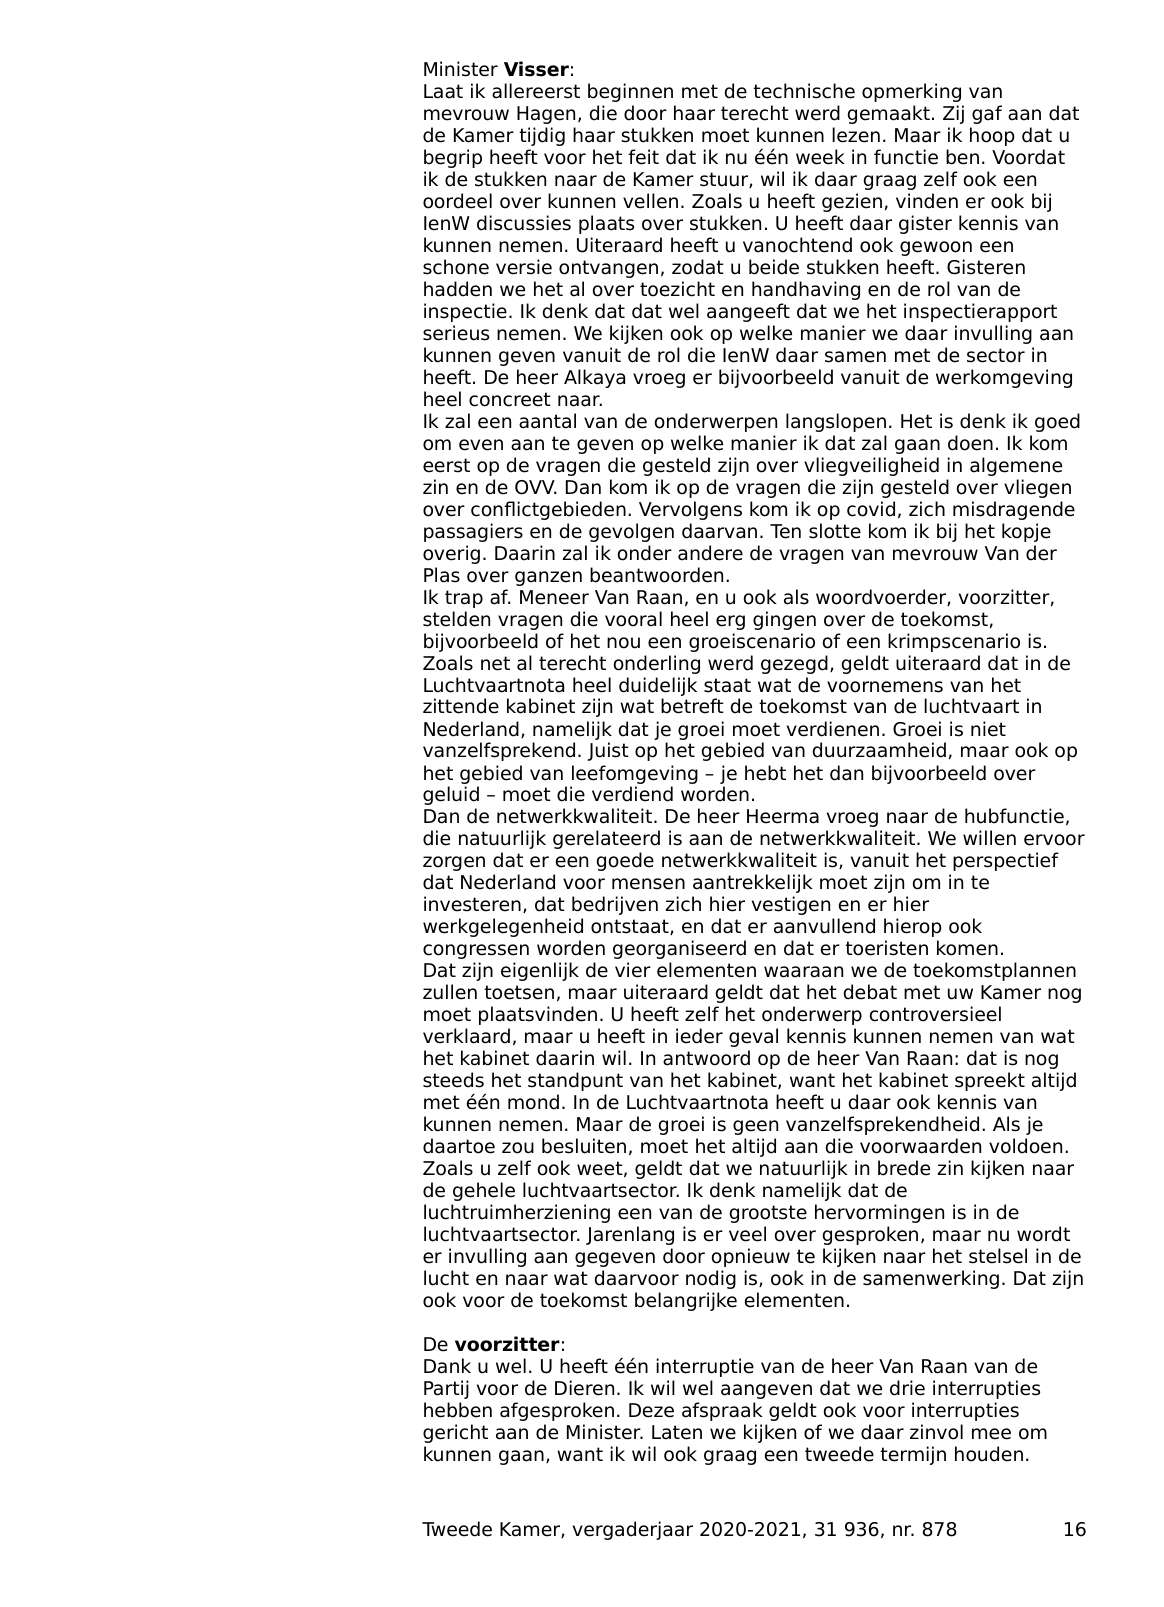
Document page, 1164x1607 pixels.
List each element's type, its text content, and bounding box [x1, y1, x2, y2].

text Ik zal een aantal van de onderwerpen langslopen. Het is denk ik goed om even aan te geven op welke manier ik dat zal gaan doen. Ik kom eerst op de vragen die gesteld zijn over vliegveiligheid in algemene zin en de OVV. Dan kom ik op de vragen die zijn gesteld over vliegen over conflictgebieden. Vervolgens kom ik op covid, zich misdragende passagiers en de gevolgen daarvan. Ten slotte kom ik bij het kopje overig. Daarin zal ik onder andere de vragen van mevrouw Van der Plas over ganzen beantwoorden. [422, 411, 1087, 587]
text De voorzitter: [422, 1334, 1087, 1356]
text Ik trap af. Meneer Van Raan, en u ook als woordvoerder, voorzitter, stelden vragen die vooral heel erg gingen over de toekomst, bijvoorbeeld of het nou een groeiscenario of een krimpscenario is. Zoals net al terecht onderling werd gezegd, geldt uiteraard dat in de Luchtvaartnota heel duidelijk staat wat de voornemens van het zittende kabinet zijn wat betreft de toekomst van de luchtvaart in Nederland, namelijk dat je groei moet verdienen. Groei is niet vanzelfsprekend. Juist op het gebied van duurzaamheid, maar ook op het gebied van leefomgeving – je hebt het dan bijvoorbeeld over geluid – moet die verdiend worden. [422, 587, 1087, 806]
text Dat zijn eigenlijk de vier elementen waaraan we de toekomstplannen zullen toetsen, maar uiteraard geldt dat het debat met uw Kamer nog moet plaatsvinden. U heeft zelf het onderwerp controversieel verklaard, maar u heeft in ieder geval kennis kunnen nemen van wat het kabinet daarin wil. In antwoord op de heer Van Raan: dat is nog steeds het standpunt van het kabinet, want het kabinet spreekt altijd met één mond. In de Luchtvaartnota heeft u daar ook kennis van kunnen nemen. Maar de groei is geen vanzelfsprekendheid. Als je daartoe zou besluiten, moet het altijd aan die voorwaarden voldoen. Zoals u zelf ook weet, geldt dat we natuurlijk in brede zin kijken naar de gehele luchtvaartsector. Ik denk namelijk dat de luchtruimherziening een van de grootste hervormingen is in de luchtvaartsector. Jarenlang is er veel over gesproken, maar nu wordt er invulling aan gegeven door opnieuw te kijken naar het stelsel in de lucht en naar wat daarvoor nodig is, ook in de samenwerking. Dat zijn ook voor de toekomst belangrijke elementen. [422, 960, 1087, 1312]
text Dan de netwerkkwaliteit. De heer Heerma vroeg naar de hubfunctie, die natuurlijk gerelateerd is aan de netwerkkwaliteit. We willen ervoor zorgen dat er een goede netwerkkwaliteit is, vanuit het perspectief dat Nederland voor mensen aantrekkelijk moet zijn om in te investeren, dat bedrijven zich hier vestigen en er hier werkgelegenheid ontstaat, en dat er aanvullend hierop ook congressen worden georganiseerd en dat er toeristen komen. [422, 806, 1087, 960]
text Minister Visser: [422, 59, 1087, 81]
text Dank u wel. U heeft één interruptie van de heer Van Raan van de Partij voor de Dieren. Ik wil wel aangeven dat we drie interrupties hebben afgesproken. Deze afspraak geldt ook voor interrupties gericht aan de Minister. Laten we kijken of we daar zinvol mee om kunnen gaan, want ik wil ook graag een tweede termijn houden. [422, 1356, 1087, 1466]
text Laat ik allereerst beginnen met de technische opmerking van mevrouw Hagen, die door haar terecht werd gemaakt. Zij gaf aan dat de Kamer tijdig haar stukken moet kunnen lezen. Maar ik hoop dat u begrip heeft voor het feit dat ik nu één week in functie ben. Voordat ik de stukken naar de Kamer stuur, wil ik daar graag zelf ook een oordeel over kunnen vellen. Zoals u heeft gezien, vinden er ook bij IenW discussies plaats over stukken. U heeft daar gister kennis van kunnen nemen. Uiteraard heeft u vanochtend ook gewoon een schone versie ontvangen, zodat u beide stukken heeft. Gisteren hadden we het al over toezicht en handhaving en de rol van de inspectie. Ik denk dat dat wel aangeeft dat we het inspectierapport serieus nemen. We kijken ook op welke manier we daar invulling aan kunnen geven vanuit de rol die IenW daar samen met de sector in heeft. De heer Alkaya vroeg er bijvoorbeeld vanuit de werkomgeving heel concreet naar. [422, 81, 1087, 411]
